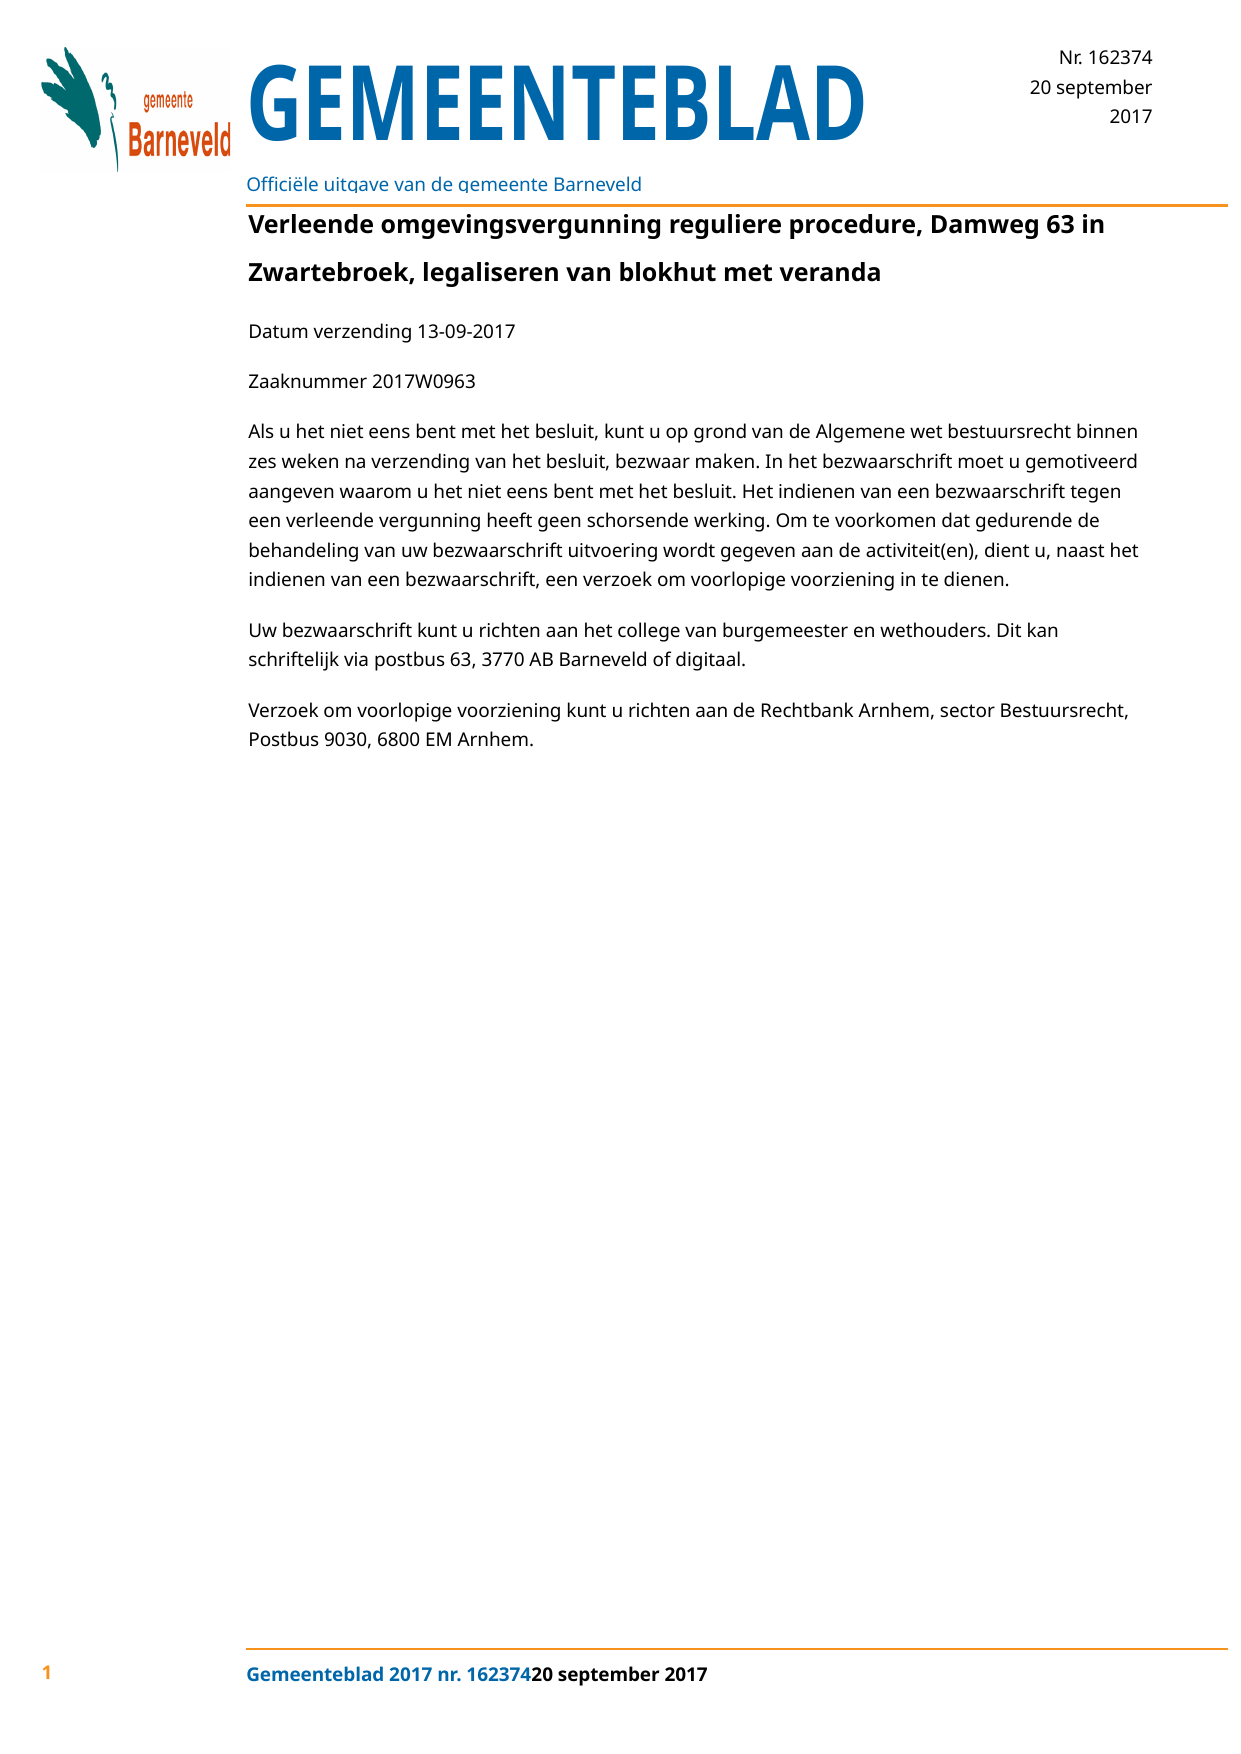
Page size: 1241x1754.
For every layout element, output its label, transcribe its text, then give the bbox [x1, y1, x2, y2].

text Zaaknummer 2017W0963 [248, 368, 1152, 394]
text Als u het niet eens bent met het besluit, kunt u op grond van de Algemene wet bestuursrecht binnen zes weken na verzending van het besluit, bezwaar maken. In het bezwaarschrift moet u gemotiveerd aangeven waarom u het niet eens bent met het besluit. Het indienen van een bezwaarschrift tegen een verleende vergunning heeft geen schorsende werking. Om te voorkomen dat gedurende de behandeling van uw bezwaarschrift uitvoering wordt gegeven aan de activiteit(en), dient u, naast het indienen van een bezwaarschrift, een verzoek om voorlopige voorziening in te dienen. [248, 419, 1152, 592]
text Datum verzending 13-09-2017 [248, 318, 1152, 344]
text Verleende omgevingsvergunning reguliere procedure, Damweg 63 in Zwartebroek, legaliseren van blokhut met veranda [248, 207, 1152, 288]
picture [41, 47, 231, 172]
text Uw bezwaarschrift kunt u richten aan het college van burgemeester en wethouders. Dit kan schriftelijk via postbus 63, 3770 AB Barneveld of digitaal. [248, 617, 1152, 672]
text Verzoek om voorlopige voorziening kunt u richten aan de Rechtbank Arnhem, sector Bestuursrecht, Postbus 9030, 6800 EM Arnhem. [248, 697, 1152, 752]
